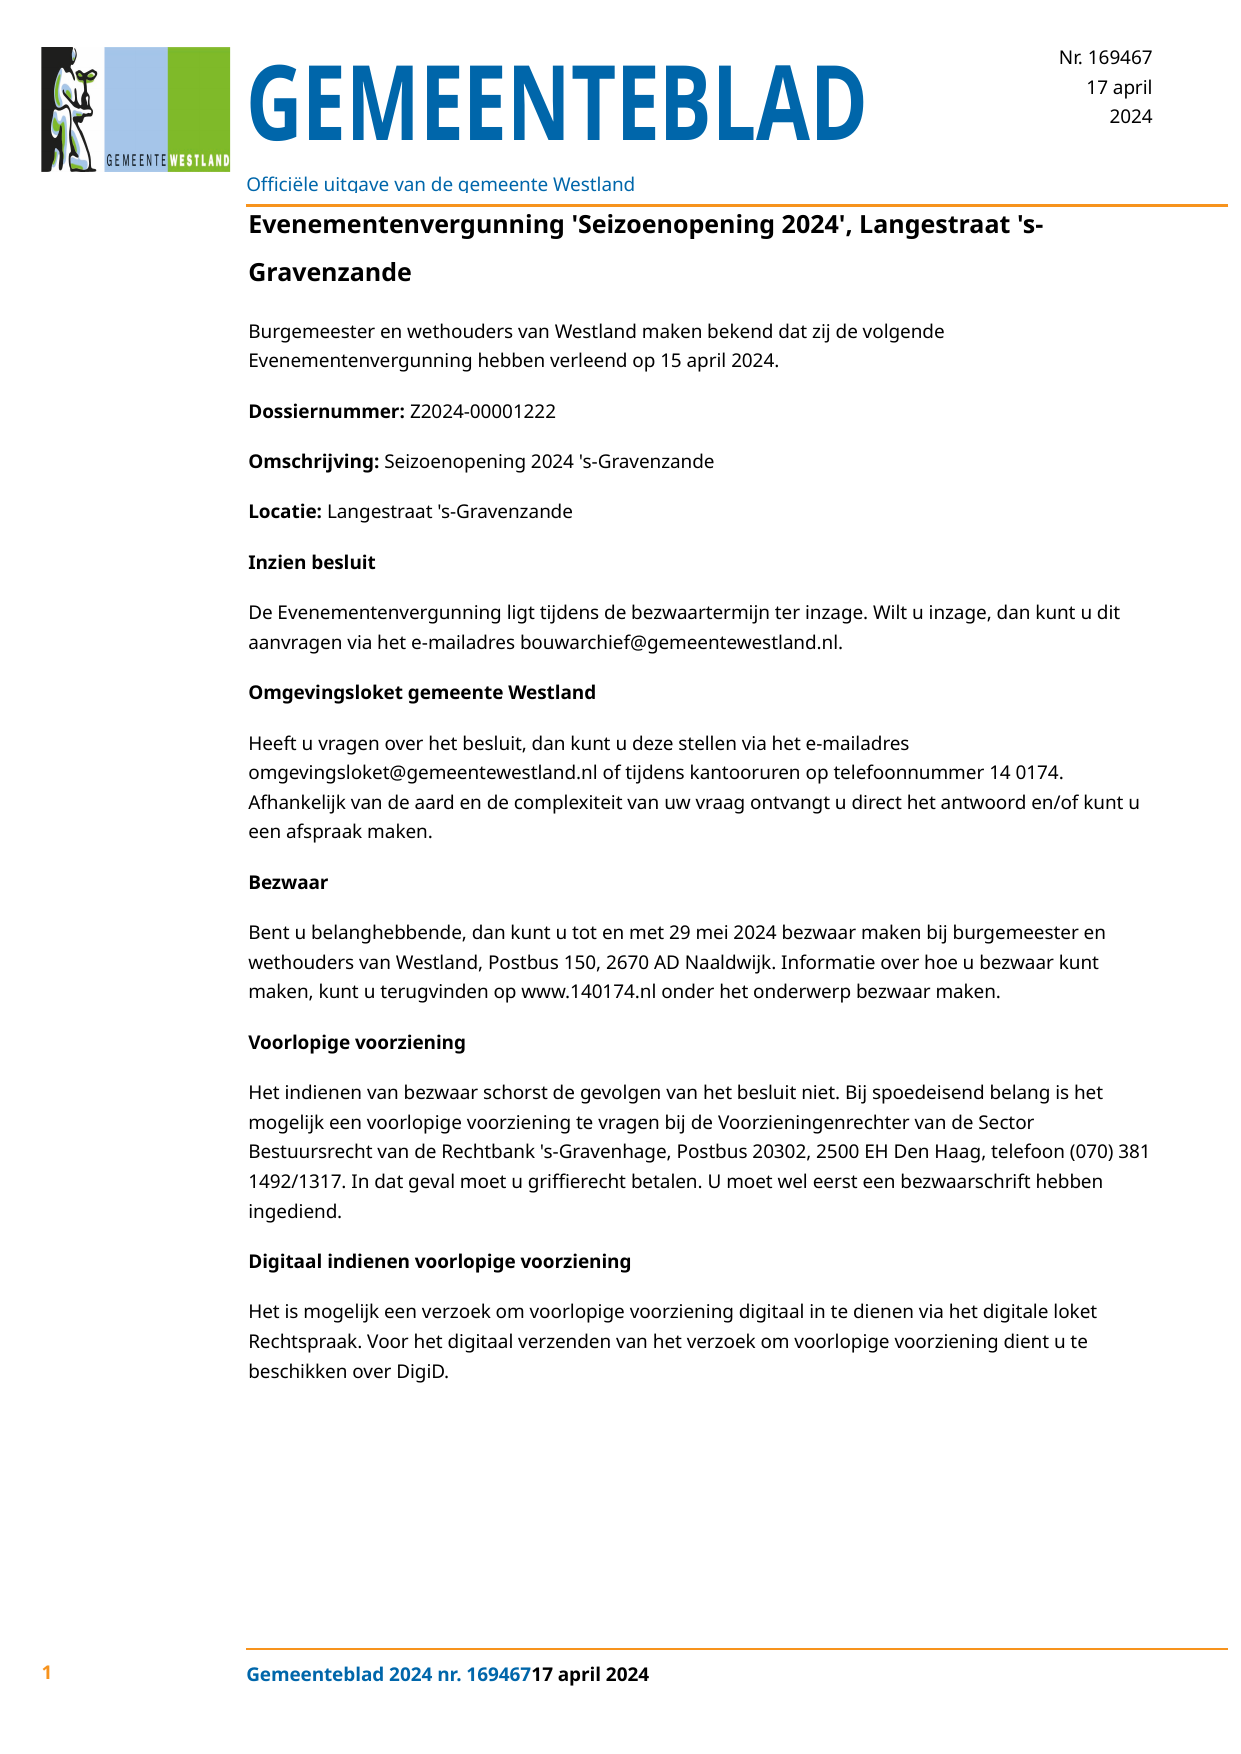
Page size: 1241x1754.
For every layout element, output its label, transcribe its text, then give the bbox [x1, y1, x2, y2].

text Digitaal indienen voorlopige voorziening [248, 1248, 1152, 1274]
text Locatie: Langestraat 's-Gravenzande [248, 499, 1152, 524]
text De Evenementenvergunning ligt tijdens de bezwaartermijn ter inzage. Wilt u inzage, dan kunt u dit aanvragen via het e-mailadres bouwarchief@gemeentewestland.nl. [248, 599, 1152, 655]
text Heeft u vragen over het besluit, dan kunt u deze stellen via het e-mailadres omgevingsloket@gemeentewestland.nl of tijdens kantooruren op telefoonnummer 14 0174. Afhankelijk van de aard en de complexiteit van uw vraag ontvangt u direct het antwoord en/of kunt u een afspraak maken. [248, 730, 1152, 844]
text Bezwaar [248, 869, 1152, 895]
text Inzien besluit [248, 549, 1152, 575]
text Het is mogelijk een verzoek om voorlopige voorziening digitaal in te dienen via het digitale loket Rechtspraak. Voor het digitaal verzenden van het verzoek om voorlopige voorziening dient u te beschikken over DigiD. [248, 1299, 1152, 1384]
text Evenementenvergunning 'Seizoenopening 2024', Langestraat 's-Gravenzande [248, 207, 1152, 288]
text Burgemeester en wethouders van Westland maken bekend dat zij de volgende Evenementenvergunning hebben verleend op 15 april 2024. [248, 318, 1152, 373]
text Omschrijving: Seizoenopening 2024 's-Gravenzande [248, 448, 1152, 474]
text Omgevingsloket gemeente Westland [248, 679, 1152, 705]
picture [41, 47, 231, 172]
text Voorlopige voorziening [248, 1029, 1152, 1055]
text Bent u belanghebbende, dan kunt u tot en met 29 mei 2024 bezwaar maken bij burgemeester en wethouders van Westland, Postbus 150, 2670 AD Naaldwijk. Informatie over hoe u bezwaar kunt maken, kunt u terugvinden op www.140174.nl onder het onderwerp bezwaar maken. [248, 919, 1152, 1004]
text Dossiernummer: Z2024-00001222 [248, 398, 1152, 424]
text Het indienen van bezwaar schorst de gevolgen van het besluit niet. Bij spoedeisend belang is het mogelijk een voorlopige voorziening te vragen bij de Voorzieningenrechter van de Sector Bestuursrecht van de Rechtbank 's-Gravenhage, Postbus 20302, 2500 EH Den Haag, telefoon (070) 381 1492/1317. In dat geval moet u griffierecht betalen. U moet wel eerst een bezwaarschrift hebben ingediend. [248, 1079, 1152, 1224]
